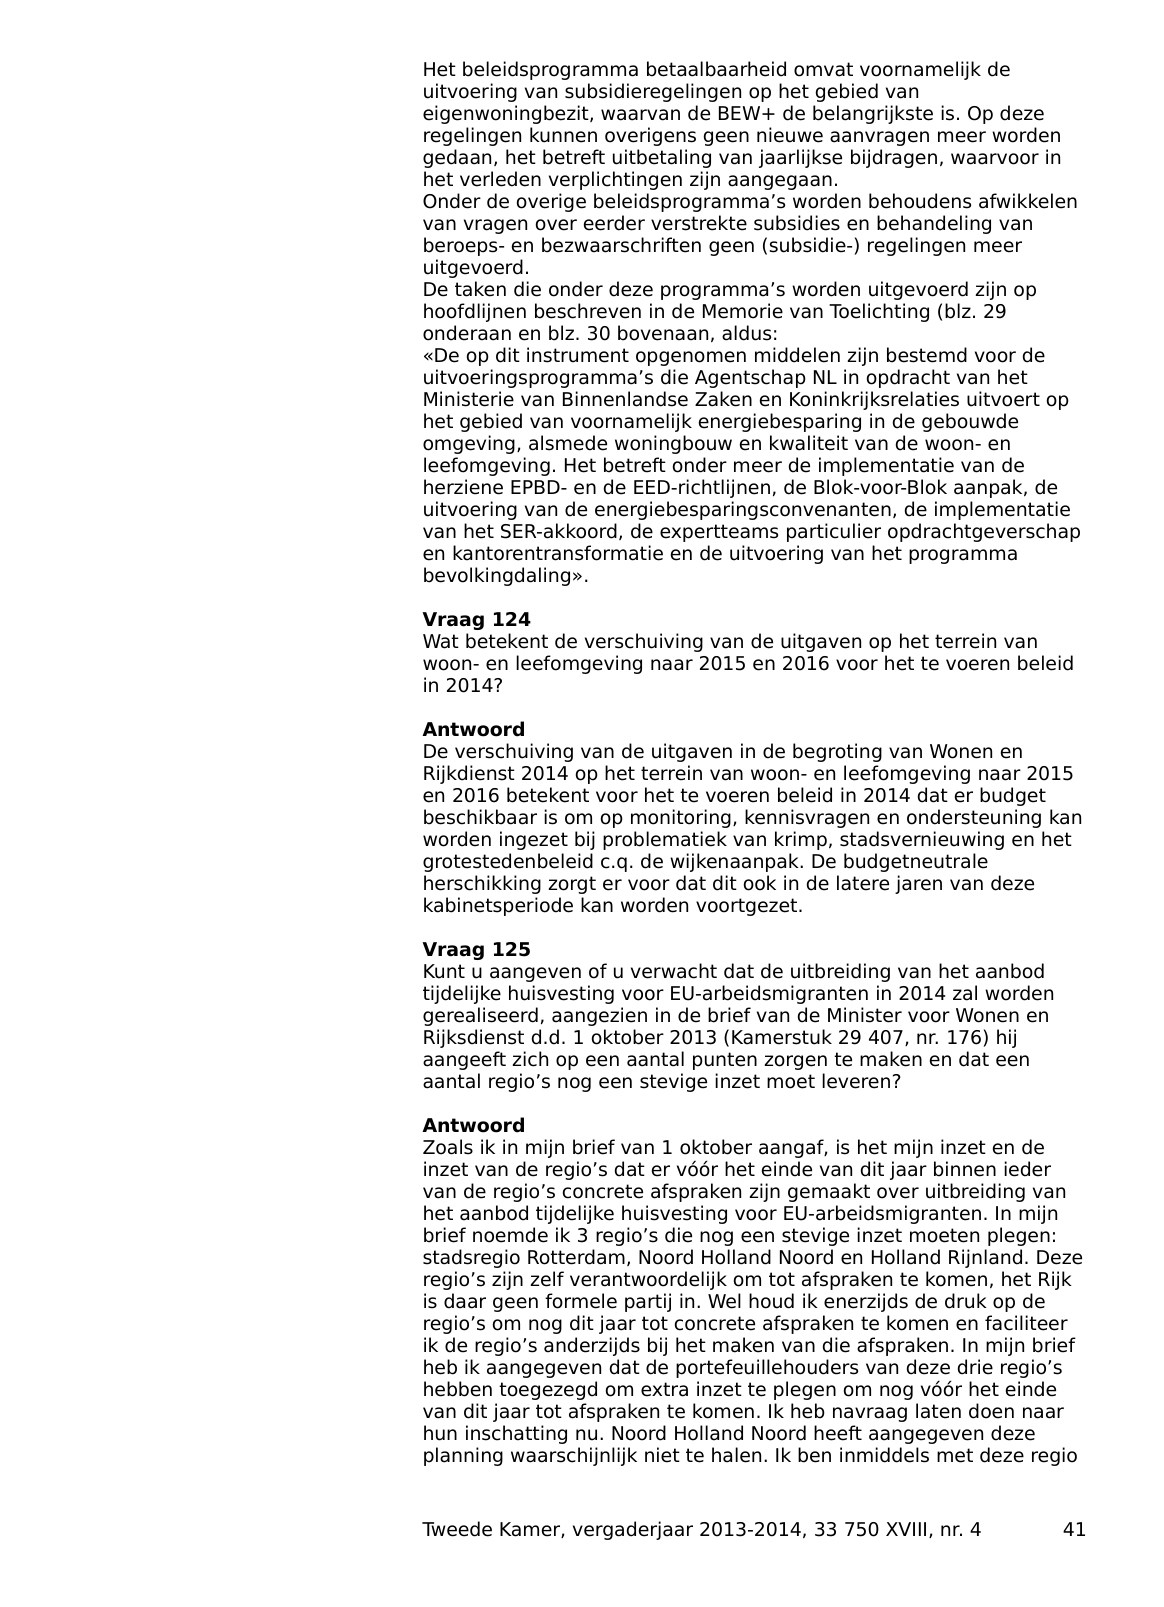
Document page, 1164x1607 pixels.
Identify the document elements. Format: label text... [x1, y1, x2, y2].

text Antwoord [422, 719, 1087, 741]
text Zoals ik in mijn brief van 1 oktober aangaf, is het mijn inzet en de inzet van de regio’s dat er vóór het einde van dit jaar binnen ieder van de regio’s concrete afspraken zijn gemaakt over uitbreiding van het aanbod tijdelijke huisvesting voor EU-arbeidsmigranten. In mijn brief noemde ik 3 regio’s die nog een stevige inzet moeten plegen: stadsregio Rotterdam, Noord Holland Noord en Holland Rijnland. Deze regio’s zijn zelf verantwoordelijk om tot afspraken te komen, het Rijk is daar geen formele partij in. Wel houd ik enerzijds de druk op de regio’s om nog dit jaar tot concrete afspraken te komen en faciliteer ik de regio’s anderzijds bij het maken van die afspraken. In mijn brief heb ik aangegeven dat de portefeuillehouders van deze drie regio’s hebben toegezegd om extra inzet te plegen om nog vóór het einde van dit jaar tot afspraken te komen. Ik heb navraag laten doen naar hun inschatting nu. Noord Holland Noord heeft aangegeven deze planning waarschijnlijk niet te halen. Ik ben inmiddels met deze regio [422, 1137, 1087, 1467]
text «De op dit instrument opgenomen middelen zijn bestemd voor de uitvoeringsprogramma’s die Agentschap NL in opdracht van het Ministerie van Binnenlandse Zaken en Koninkrijksrelaties uitvoert op het gebied van voornamelijk energiebesparing in de gebouwde omgeving, alsmede woningbouw en kwaliteit van de woon- en leefomgeving. Het betreft onder meer de implementatie van de herziene EPBD- en de EED-richtlijnen, de Blok-voor-Blok aanpak, de uitvoering van de energiebesparingsconvenanten, de implementatie van het SER-akkoord, de expertteams particulier opdrachtgeverschap en kantorentransformatie en de uitvoering van het programma bevolkingdaling». [422, 345, 1087, 587]
text De taken die onder deze programma’s worden uitgevoerd zijn op hoofdlijnen beschreven in de Memorie van Toelichting (blz. 29 onderaan en blz. 30 bovenaan, aldus: [422, 279, 1087, 345]
text Het beleidsprogramma betaalbaarheid omvat voornamelijk de uitvoering van subsidieregelingen op het gebied van eigenwoningbezit, waarvan de BEW+ de belangrijkste is. Op deze regelingen kunnen overigens geen nieuwe aanvragen meer worden gedaan, het betreft uitbetaling van jaarlijkse bijdragen, waarvoor in het verleden verplichtingen zijn aangegaan. [422, 59, 1087, 191]
text De verschuiving van de uitgaven in de begroting van Wonen en Rijkdienst 2014 op het terrein van woon- en leefomgeving naar 2015 en 2016 betekent voor het te voeren beleid in 2014 dat er budget beschikbaar is om op monitoring, kennisvragen en ondersteuning kan worden ingezet bij problematiek van krimp, stadsvernieuwing en het grotestedenbeleid c.q. de wijkenaanpak. De budgetneutrale herschikking zorgt er voor dat dit ook in de latere jaren van deze kabinetsperiode kan worden voortgezet. [422, 741, 1087, 917]
text Wat betekent de verschuiving van de uitgaven op het terrein van woon- en leefomgeving naar 2015 en 2016 voor het te voeren beleid in 2014? [422, 631, 1087, 697]
text Onder de overige beleidsprogramma’s worden behoudens afwikkelen van vragen over eerder verstrekte subsidies en behandeling van beroeps- en bezwaarschriften geen (subsidie-) regelingen meer uitgevoerd. [422, 191, 1087, 279]
text Kunt u aangeven of u verwacht dat de uitbreiding van het aanbod tijdelijke huisvesting voor EU-arbeidsmigranten in 2014 zal worden gerealiseerd, aangezien in de brief van de Minister voor Wonen en Rijksdienst d.d. 1 oktober 2013 (Kamerstuk 29 407, nr. 176) hij aangeeft zich op een aantal punten zorgen te maken en dat een aantal regio’s nog een stevige inzet moet leveren? [422, 961, 1087, 1093]
text Antwoord [422, 1115, 1087, 1137]
text Vraag 124 [422, 609, 1087, 631]
text Vraag 125 [422, 939, 1087, 961]
